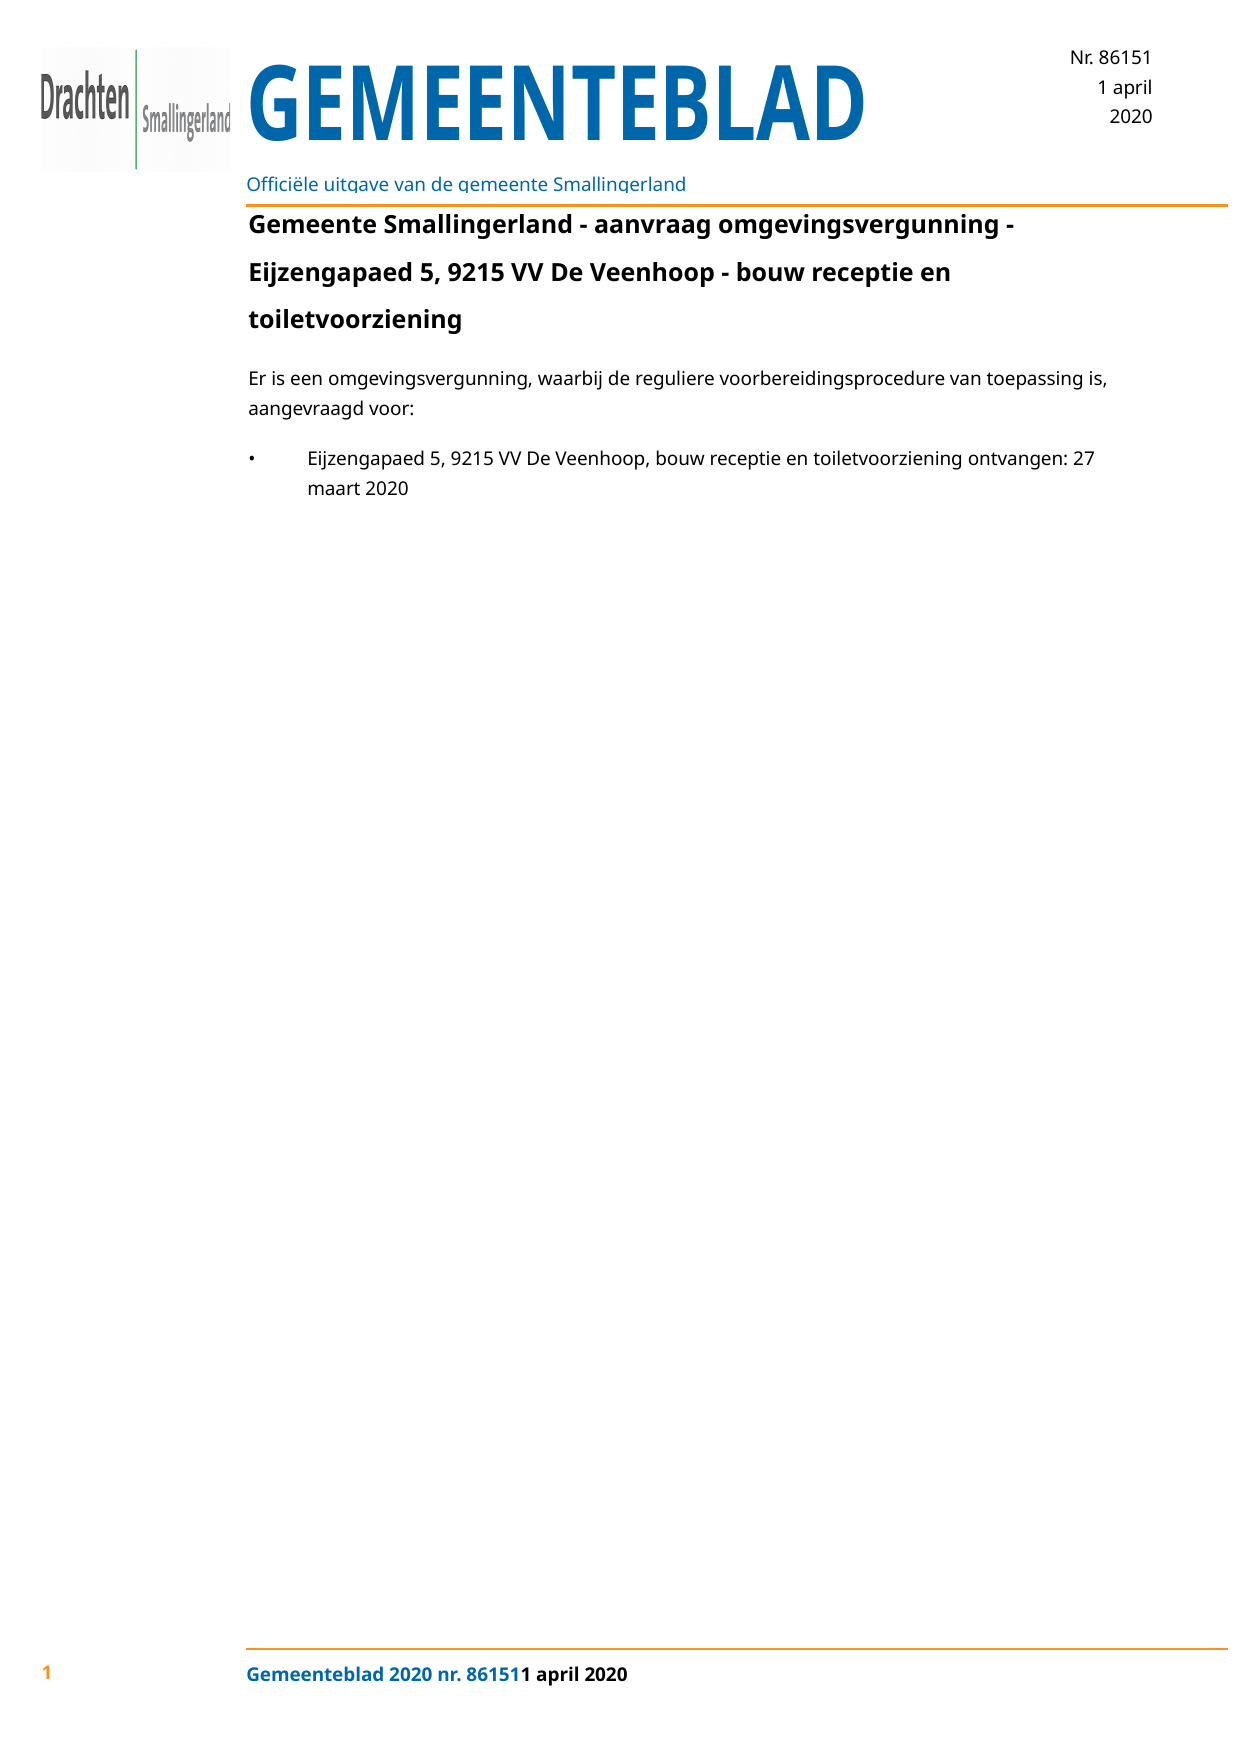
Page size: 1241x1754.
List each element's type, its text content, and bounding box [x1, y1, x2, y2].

text Er is een omgevingsvergunning, waarbij de reguliere voorbereidingsprocedure van toepassing is, aangevraagd voor: [248, 366, 1152, 421]
list Eijzengapaed 5, 9215 VV De Veenhoop, bouw receptie en toiletvoorziening ontvangen: 27 maart 2020 [248, 446, 1152, 501]
picture [41, 47, 231, 172]
text Gemeente Smallingerland - aanvraag omgevingsvergunning - Eijzengapaed 5, 9215 VV De Veenhoop - bouw receptie en toiletvoorziening [248, 207, 1152, 336]
